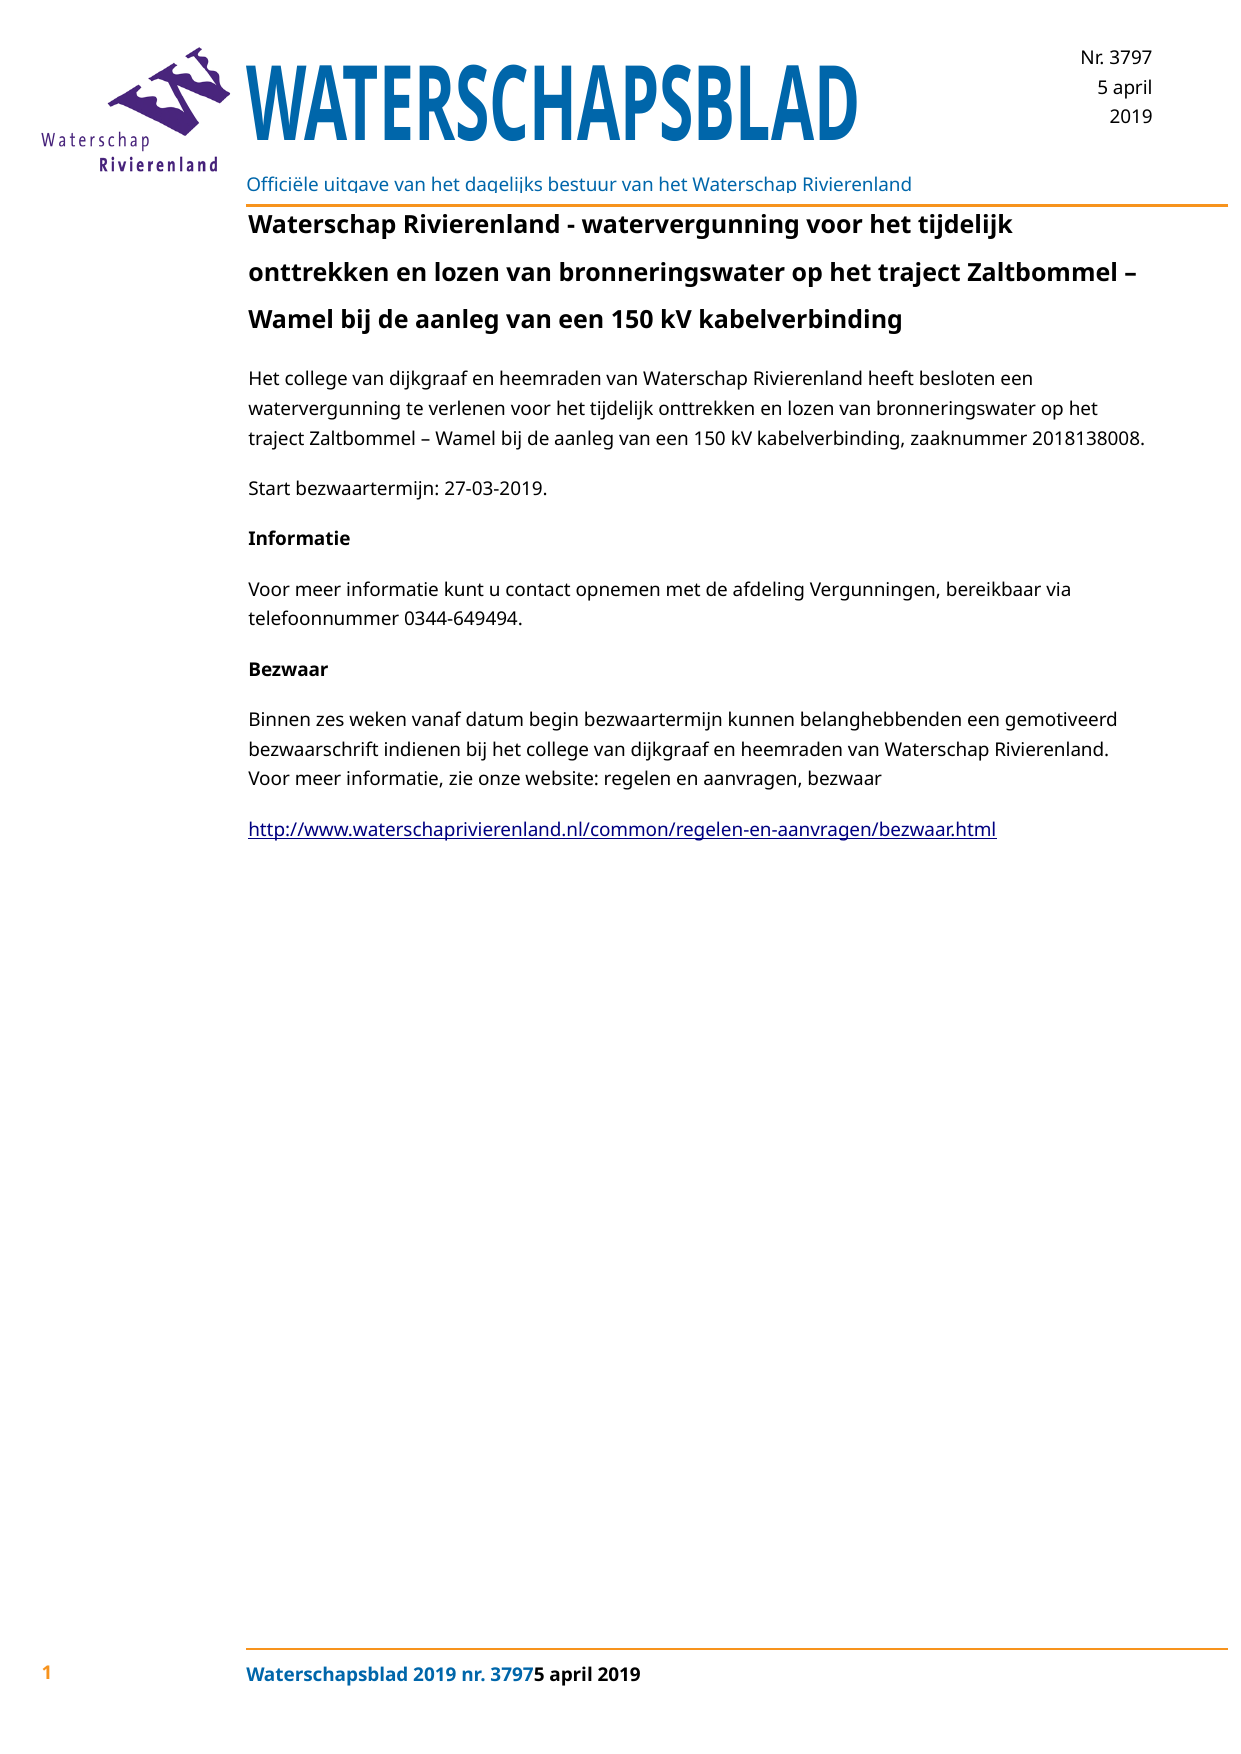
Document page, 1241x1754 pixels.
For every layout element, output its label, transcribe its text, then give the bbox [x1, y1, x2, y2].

picture [41, 47, 231, 172]
text Waterschap Rivierenland - watervergunning voor het tijdelijk onttrekken en lozen van bronneringswater op het traject Zaltbommel – Wamel bij de aanleg van een 150 kV kabelverbinding [248, 207, 1152, 336]
text Start bezwaartermijn: 27-03-2019. [248, 475, 1152, 501]
text Het college van dijkgraaf en heemraden van Waterschap Rivierenland heeft besloten een watervergunning te verlenen voor het tijdelijk onttrekken en lozen van bronneringswater op het traject Zaltbommel – Wamel bij de aanleg van een 150 kV kabelverbinding, zaaknummer 2018138008. [248, 366, 1152, 450]
text Bezwaar [248, 656, 1152, 682]
text http://www.waterschaprivierenland.nl/common/regelen-en-aanvragen/bezwaar.html [248, 816, 1152, 842]
text Informatie [248, 526, 1152, 551]
text Voor meer informatie kunt u contact opnemen met de afdeling Vergunningen, bereikbaar via telefoonnummer 0344-649494. [248, 576, 1152, 631]
text Binnen zes weken vanaf datum begin bezwaartermijn kunnen belanghebbenden een gemotiveerd bezwaarschrift indienen bij het college van dijkgraaf en heemraden van Waterschap Rivierenland. Voor meer informatie, zie onze website: regelen en aanvragen, bezwaar [248, 706, 1152, 791]
